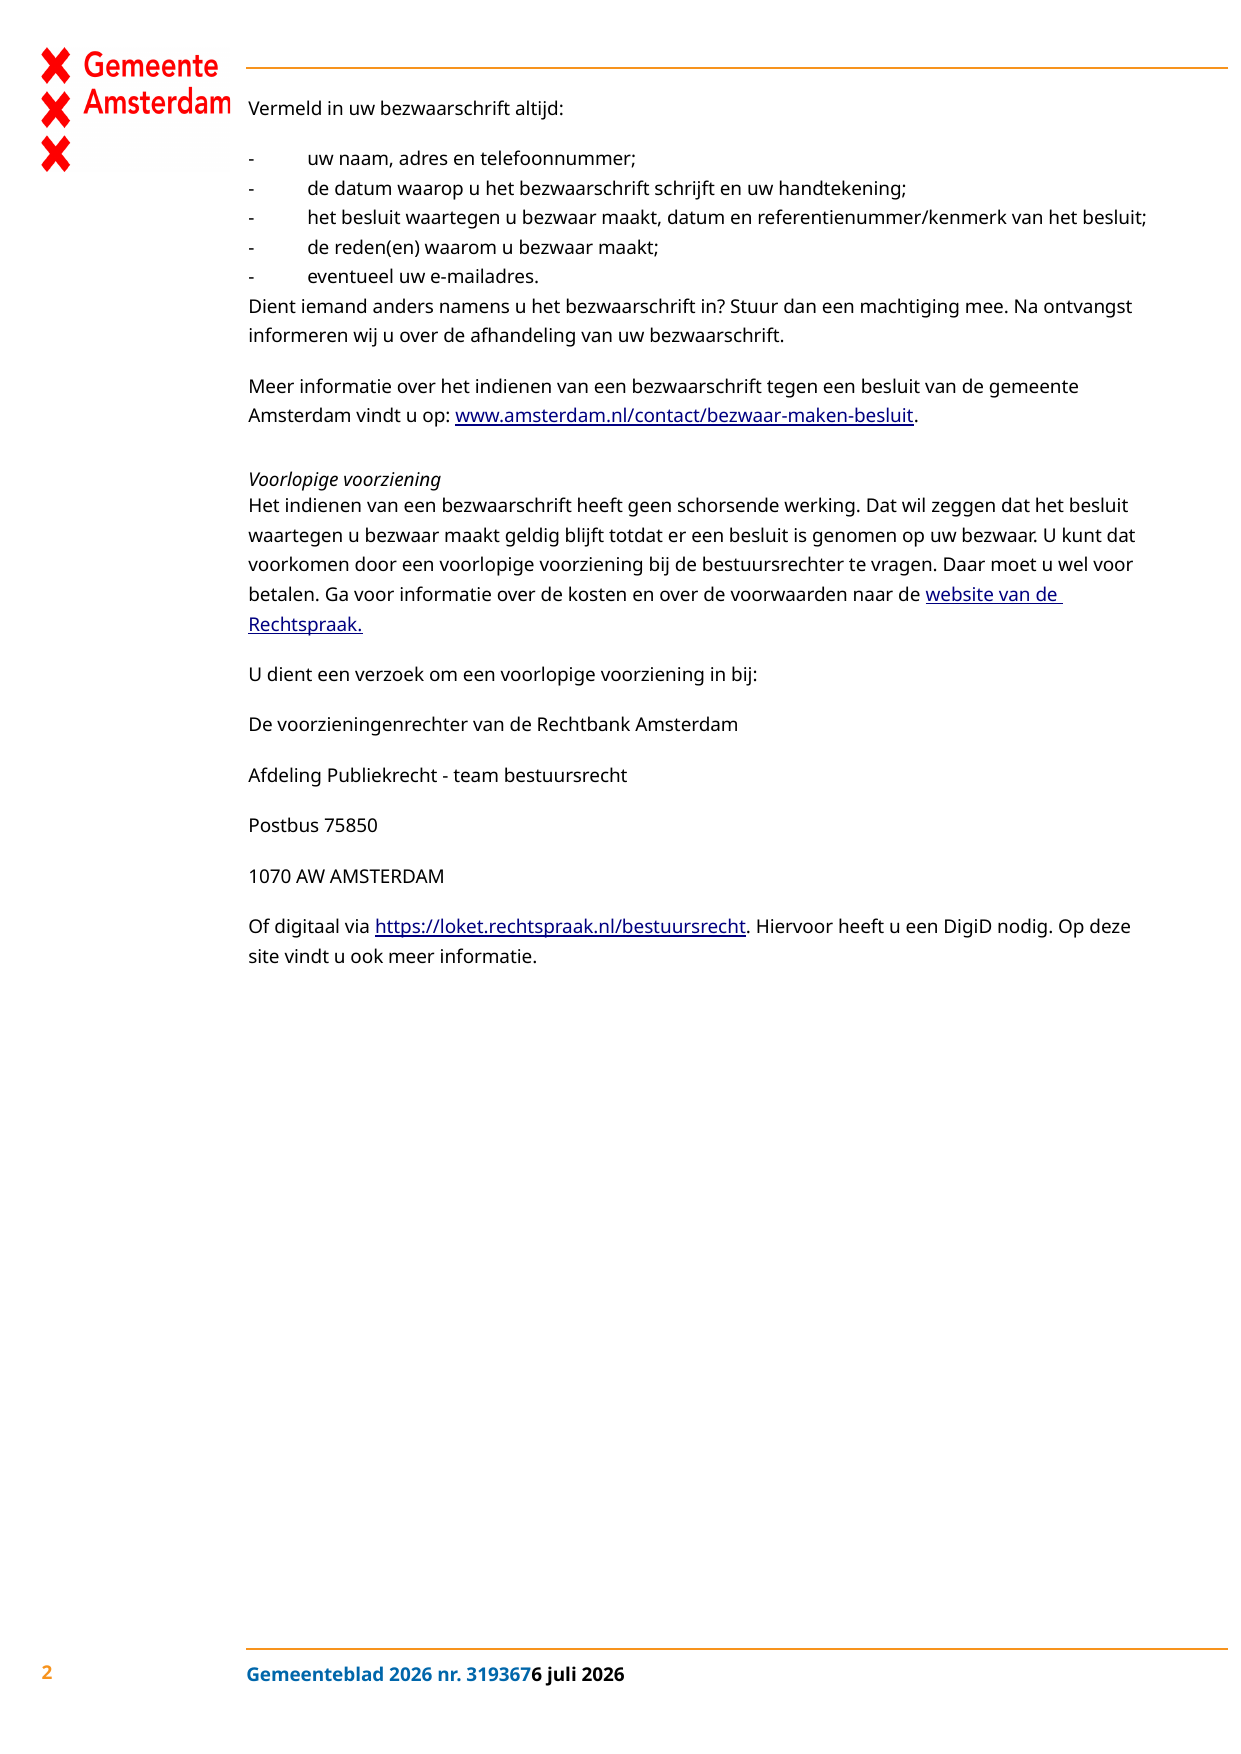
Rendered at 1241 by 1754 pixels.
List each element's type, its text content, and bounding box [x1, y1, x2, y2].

text 1070 AW AMSTERDAM [248, 863, 1152, 888]
text Dient iemand anders namens u het bezwaarschrift in? Stuur dan een machtiging mee. Na ontvangst informeren wij u over de afhandeling van uw bezwaarschrift. [248, 293, 1152, 348]
list eventueel uw e-mailadres. [248, 263, 1152, 289]
text Het indienen van een bezwaarschrift heeft geen schorsende werking. Dat wil zeggen dat het besluit waartegen u bezwaar maakt geldig blijft totdat er een besluit is genomen op uw bezwaar. U kunt dat voorkomen door een voorlopige voorziening bij de bestuursrechter te vragen. Daar moet u wel voor betalen. Ga voor informatie over de kosten en over de voorwaarden naar de website van de Rechtspraak. [248, 492, 1152, 636]
text Postbus 75850 [248, 812, 1152, 838]
text Vermeld in uw bezwaarschrift altijd: [248, 95, 1152, 121]
list de datum waarop u het bezwaarschrift schrijft en uw handtekening; [248, 175, 1152, 201]
text Meer informatie over het indienen van een bezwaarschrift tegen een besluit van de gemeente Amsterdam vindt u op: www.amsterdam.nl/contact/bezwaar-maken-besluit. [248, 373, 1152, 428]
text Voorlopige voorziening [248, 467, 1152, 492]
list uw naam, adres en telefoonnummer; [248, 145, 1152, 171]
text De voorzieningenrechter van de Rechtbank Amsterdam [248, 712, 1152, 737]
list de reden(en) waarom u bezwaar maakt; [248, 234, 1152, 260]
text Afdeling Publiekrecht - team bestuursrecht [248, 762, 1152, 788]
text Of digitaal via https://loket.rechtspraak.nl/bestuursrecht. Hiervoor heeft u een DigiD nodig. Op deze site vindt u ook meer informatie. [248, 913, 1152, 968]
text U dient een verzoek om een voorlopige voorziening in bij: [248, 661, 1152, 687]
list het besluit waartegen u bezwaar maakt, datum en referentienummer/kenmerk van het besluit; [248, 204, 1152, 230]
picture [41, 47, 231, 172]
